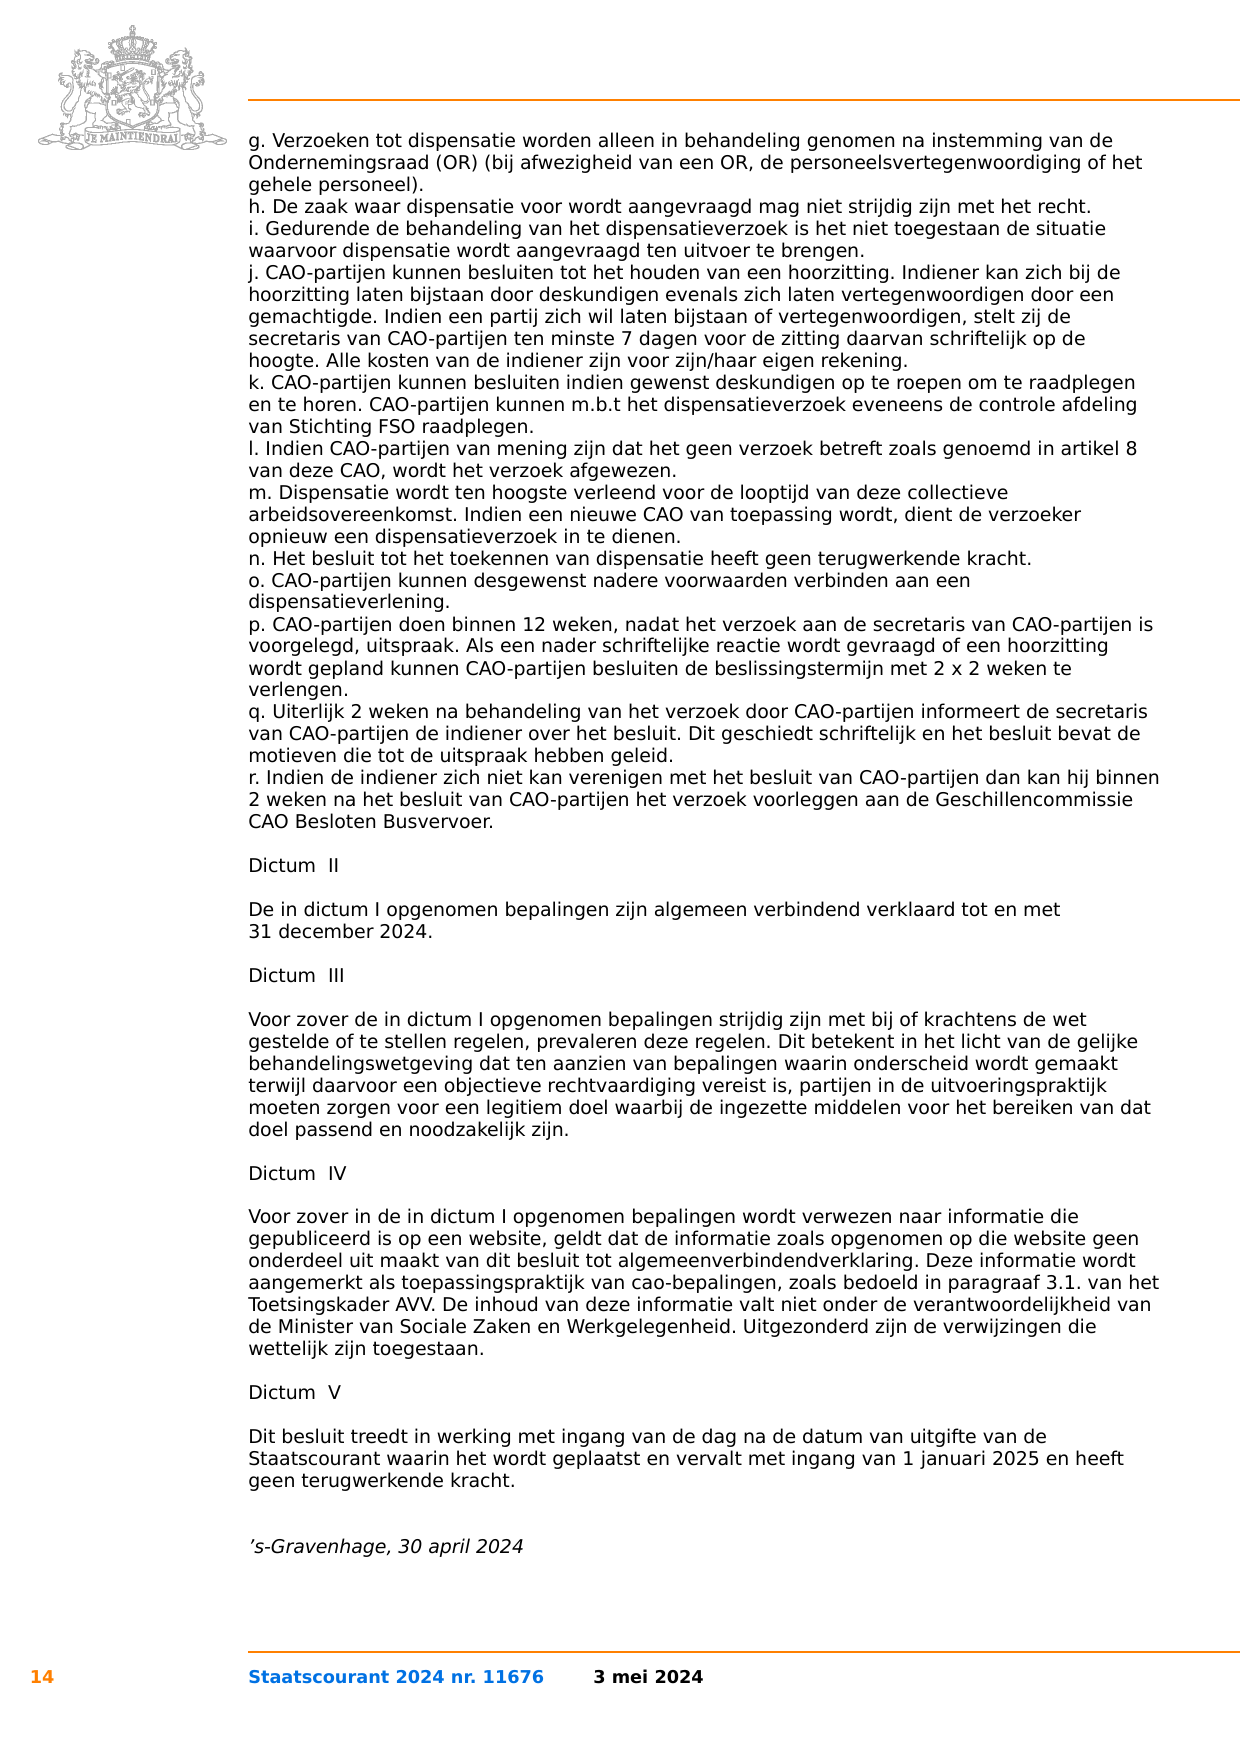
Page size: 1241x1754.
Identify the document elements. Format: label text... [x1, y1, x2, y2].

text q. Uiterlijk 2 weken na behandeling van het verzoek door CAO-partijen informeert de secretaris van CAO-partijen de indiener over het besluit. Dit geschiedt schriftelijk en het besluit bevat de motieven die tot de uitspraak hebben geleid. [248, 701, 1163, 767]
text k. CAO-partijen kunnen besluiten indien gewenst deskundigen op te roepen om te raadplegen en te horen. CAO-partijen kunnen m.b.t het dispensatieverzoek eveneens de controle afdeling van Stichting FSO raadplegen. [248, 372, 1163, 438]
text i. Gedurende de behandeling van het dispensatieverzoek is het niet toegestaan de situatie waarvoor dispensatie wordt aangevraagd ten uitvoer te brengen. [248, 218, 1163, 262]
text g. Verzoeken tot dispensatie worden alleen in behandeling genomen na instemming van de Ondernemingsraad (OR) (bij afwezigheid van een OR, de personeelsvertegenwoordiging of het gehele personeel). [248, 130, 1163, 196]
text j. CAO-partijen kunnen besluiten tot het houden van een hoorzitting. Indiener kan zich bij de hoorzitting laten bijstaan door deskundigen evenals zich laten vertegenwoordigen door een gemachtigde. Indien een partij zich wil laten bijstaan of vertegenwoordigen, stelt zij de secretaris van CAO-partijen ten minste 7 dagen voor de zitting daarvan schriftelijk op de hoogte. Alle kosten van de indiener zijn voor zijn/haar eigen rekening. [248, 262, 1163, 372]
text Dictum IV [248, 1162, 1163, 1184]
picture [38, 25, 227, 150]
text Dictum III [248, 965, 1163, 987]
text ’s-Gravenhage, 30 april 2024 [248, 1536, 1163, 1558]
text l. Indien CAO-partijen van mening zijn dat het geen verzoek betreft zoals genoemd in artikel 8 van deze CAO, wordt het verzoek afgewezen. [248, 438, 1163, 482]
text o. CAO-partijen kunnen desgewenst nadere voorwaarden verbinden aan een dispensatieverlening. [248, 569, 1163, 613]
text p. CAO-partijen doen binnen 12 weken, nadat het verzoek aan de secretaris van CAO-partijen is voorgelegd, uitspraak. Als een nader schriftelijke reactie wordt gevraagd of een hoorzitting wordt gepland kunnen CAO-partijen besluiten de beslissingstermijn met 2 x 2 weken te verlengen. [248, 613, 1163, 701]
text Dictum II [248, 855, 1163, 877]
text De in dictum I opgenomen bepalingen zijn algemeen verbindend verklaard tot en met 31 december 2024. [248, 899, 1163, 943]
text Dictum V [248, 1382, 1163, 1404]
text m. Dispensatie wordt ten hoogste verleend voor de looptijd van deze collectieve arbeidsovereenkomst. Indien een nieuwe CAO van toepassing wordt, dient de verzoeker opnieuw een dispensatieverzoek in te dienen. [248, 482, 1163, 547]
text r. Indien de indiener zich niet kan verenigen met het besluit van CAO-partijen dan kan hij binnen 2 weken na het besluit van CAO-partijen het verzoek voorleggen aan de Geschillencommissie CAO Besloten Busvervoer. [248, 767, 1163, 833]
text h. De zaak waar dispensatie voor wordt aangevraagd mag niet strijdig zijn met het recht. [248, 196, 1163, 218]
text Voor zover de in dictum I opgenomen bepalingen strijdig zijn met bij of krachtens de wet gestelde of te stellen regelen, prevaleren deze regelen. Dit betekent in het licht van de gelijke behandelingswetgeving dat ten aanzien van bepalingen waarin onderscheid wordt gemaakt terwijl daarvoor een objectieve rechtvaardiging vereist is, partijen in de uitvoeringspraktijk moeten zorgen voor een legitiem doel waarbij de ingezette middelen voor het bereiken van dat doel passend en noodzakelijk zijn. [248, 1009, 1163, 1141]
text Dit besluit treedt in werking met ingang van de dag na de datum van uitgifte van de Staatscourant waarin het wordt geplaatst en vervalt met ingang van 1 januari 2025 en heeft geen terugwerkende kracht. [248, 1426, 1163, 1492]
text n. Het besluit tot het toekennen van dispensatie heeft geen terugwerkende kracht. [248, 547, 1163, 569]
text Voor zover in de in dictum I opgenomen bepalingen wordt verwezen naar informatie die gepubliceerd is op een website, geldt dat de informatie zoals opgenomen op die website geen onderdeel uit maakt van dit besluit tot algemeenverbindendverklaring. Deze informatie wordt aangemerkt als toepassingspraktijk van cao-bepalingen, zoals bedoeld in paragraaf 3.1. van het Toetsingskader AVV. De inhoud van deze informatie valt niet onder de verantwoordelijkheid van de Minister van Sociale Zaken en Werkgelegenheid. Uitgezonderd zijn de verwijzingen die wettelijk zijn toegestaan. [248, 1206, 1163, 1360]
